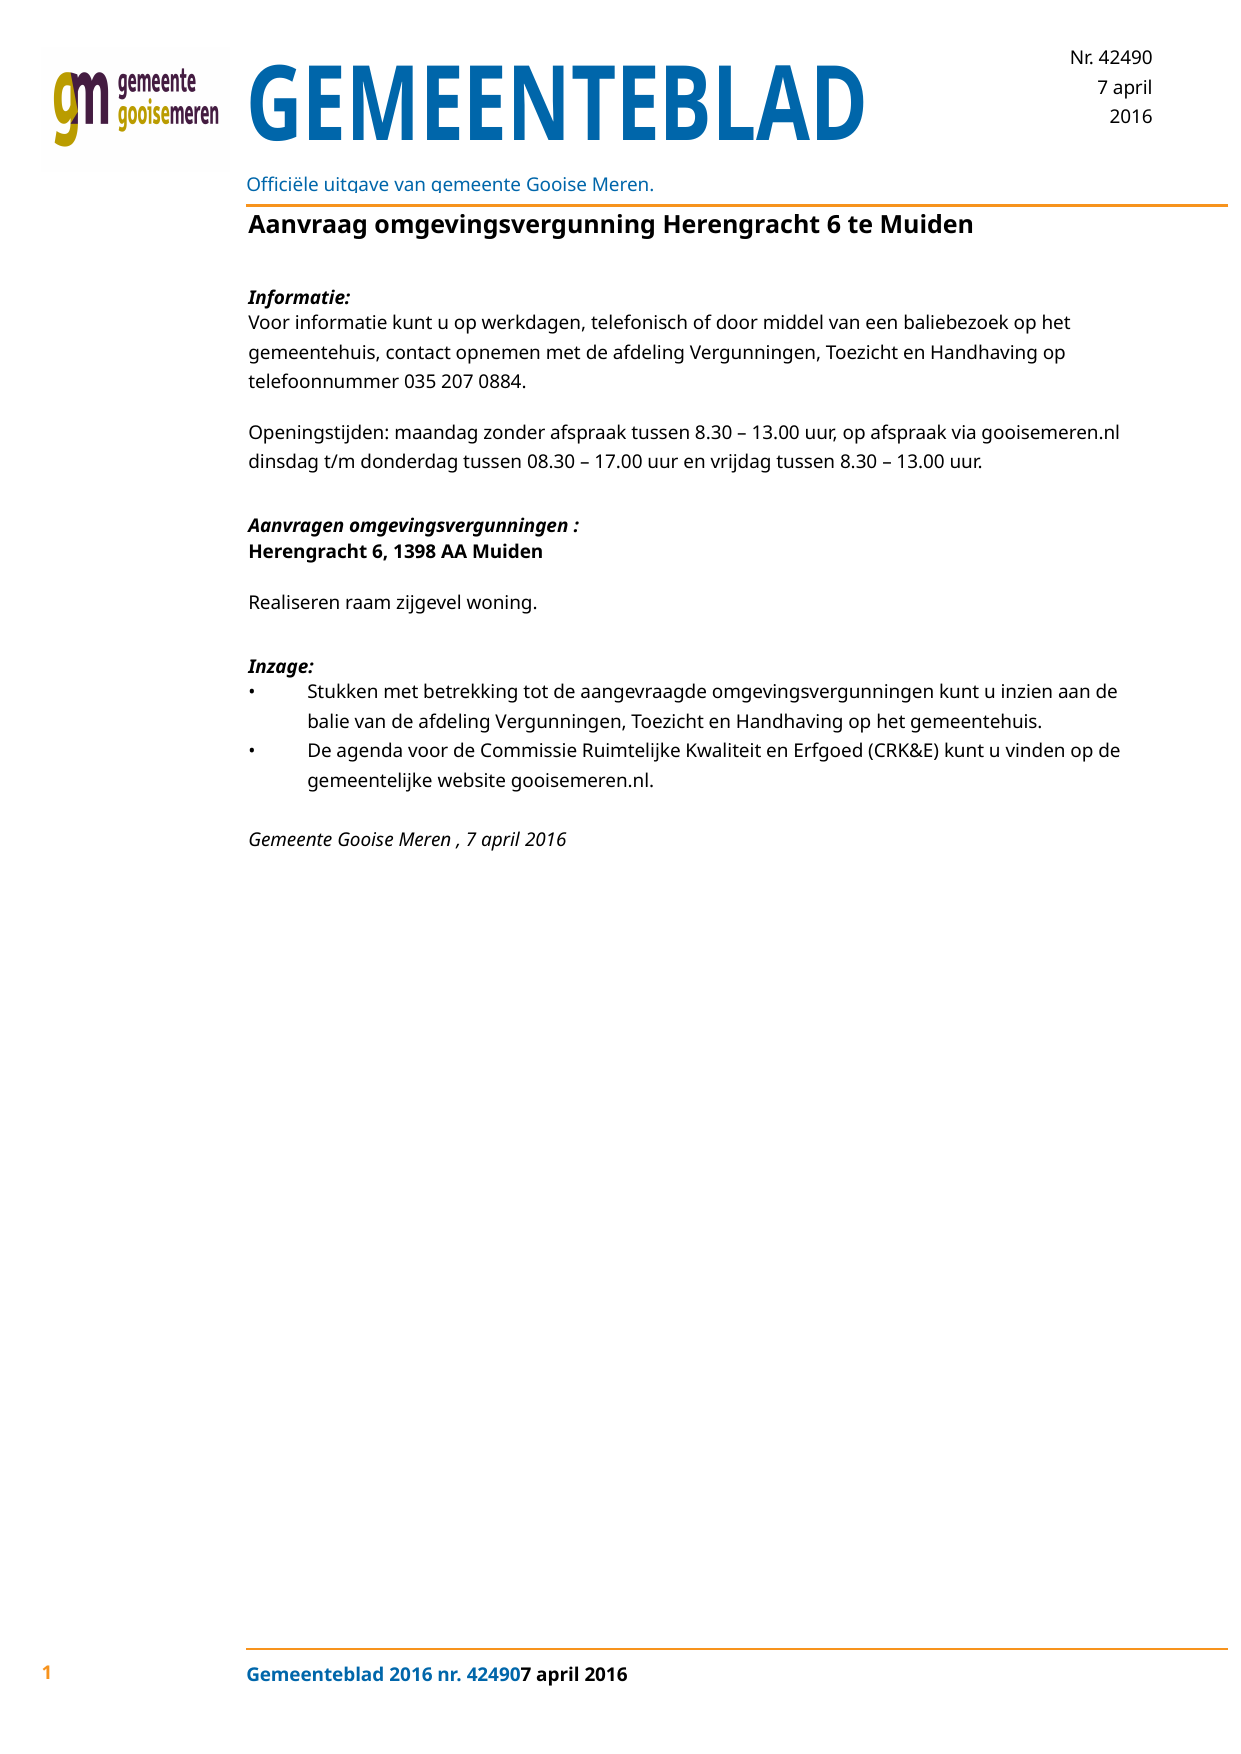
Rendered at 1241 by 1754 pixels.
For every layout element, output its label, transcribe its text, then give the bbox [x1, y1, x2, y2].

text Realiseren raam zijgevel woning. [248, 589, 1152, 614]
list Stukken met betrekking tot de aangevraagde omgevingsvergunningen kunt u inzien aan de balie van de afdeling Vergunningen, Toezicht en Handhaving op het gemeentehuis. [248, 678, 1152, 734]
text Herengracht 6, 1398 AA Muiden [248, 538, 1152, 564]
picture [41, 47, 231, 172]
list De agenda voor de Commissie Ruimtelijke Kwaliteit en Erfgoed (CRK&E) kunt u vinden op de gemeentelijke website gooisemeren.nl. [248, 738, 1152, 793]
text Informatie: [248, 284, 1152, 309]
text Aanvraag omgevingsvergunning Herengracht 6 te Muiden [248, 207, 1152, 241]
text Gemeente Gooise Meren , 7 april 2016 [248, 826, 1152, 852]
text Voor informatie kunt u op werkdagen, telefonisch of door middel van een baliebezoek op het gemeentehuis, contact opnemen met de afdeling Vergunningen, Toezicht en Handhaving op telefoonnummer 035 207 0884. [248, 309, 1152, 394]
text Aanvragen omgevingsvergunningen : [248, 513, 1152, 538]
text Openingstijden: maandag zonder afspraak tussen 8.30 – 13.00 uur, op afspraak via gooisemeren.nl dinsdag t/m donderdag tussen 08.30 – 17.00 uur en vrijdag tussen 8.30 – 13.00 uur. [248, 419, 1152, 474]
text Inzage: [248, 653, 1152, 678]
